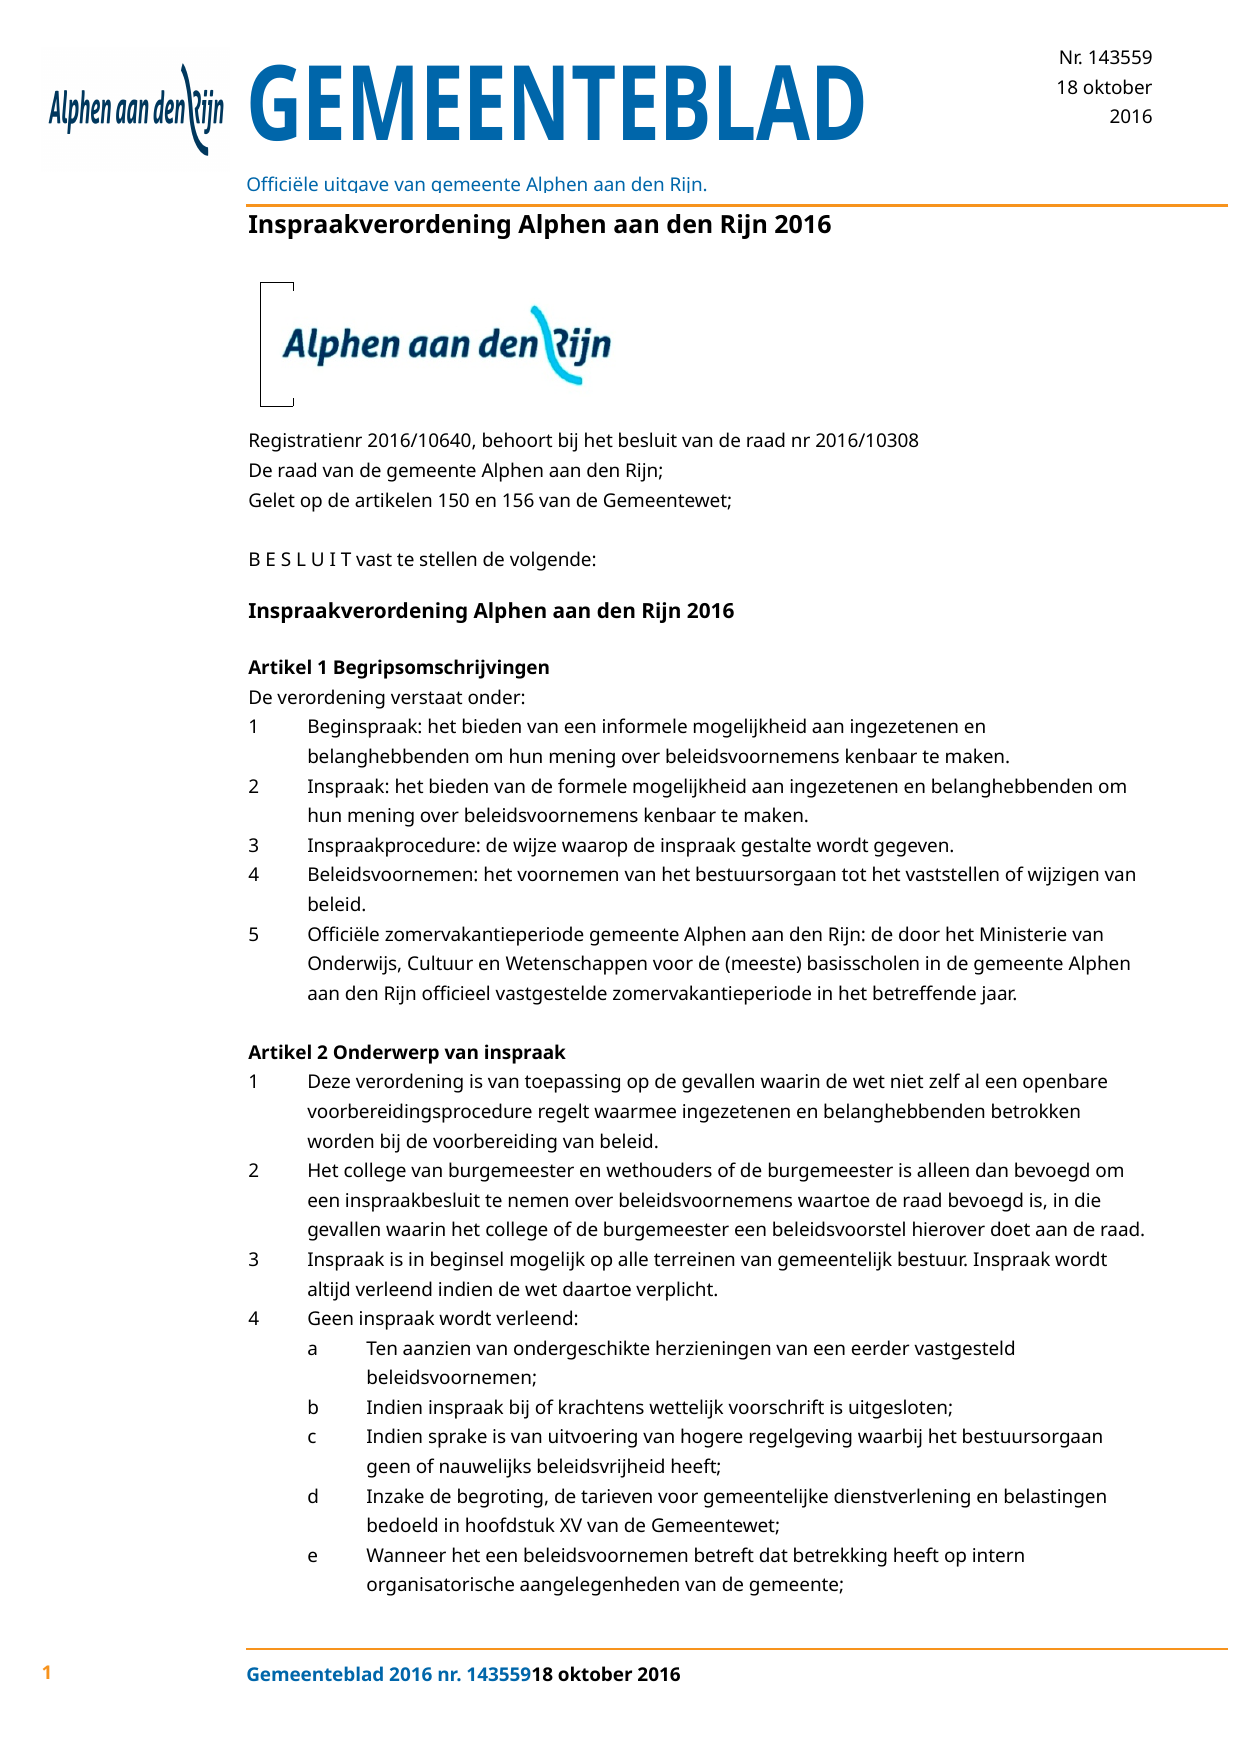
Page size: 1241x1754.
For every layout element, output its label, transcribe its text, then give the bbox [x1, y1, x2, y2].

list Beleidsvoornemen: het voornemen van het bestuursorgaan tot het vaststellen of wijzigen van beleid. [248, 862, 1152, 917]
text De verordening verstaat onder: [248, 684, 1152, 710]
list Indien sprake is van uitvoering van hogere regelgeving waarbij het bestuursorgaan geen of nauwelijks beleidsvrijheid heeft; [307, 1424, 1152, 1479]
picture [268, 291, 624, 398]
text Inspraakverordening Alphen aan den Rijn 2016 [248, 596, 1152, 625]
list Indien inspraak bij of krachtens wettelijk voorschrift is uitgesloten; [307, 1394, 1152, 1420]
list Inspraakprocedure: de wijze waarop de inspraak gestalte wordt gegeven. [248, 832, 1152, 858]
list Inspraak is in beginsel mogelijk op alle terreinen van gemeentelijk bestuur. Inspraak wordt altijd verleend indien de wet daartoe verplicht. [248, 1246, 1152, 1301]
list Ten aanzien van ondergeschikte herzieningen van een eerder vastgesteld beleidsvoornemen; [307, 1335, 1152, 1390]
text Inspraakverordening Alphen aan den Rijn 2016 [248, 207, 1152, 241]
text Registratienr 2016/10640, behoort bij het besluit van de raad nr 2016/10308 [248, 428, 1152, 453]
list Inspraak: het bieden van de formele mogelijkheid aan ingezetenen en belanghebbenden om hun mening over beleidsvoornemens kenbaar te maken. [248, 773, 1152, 828]
list Officiële zomervakantieperiode gemeente Alphen aan den Rijn: de door het Ministerie van Onderwijs, Cultuur en Wetenschappen voor de (meeste) basisscholen in de gemeente Alphen aan den Rijn officieel vastgestelde zomervakantieperiode in het betreffende jaar. [248, 921, 1152, 1006]
text Gelet op de artikelen 150 en 156 van de Gemeentewet; [248, 487, 1152, 513]
list Wanneer het een beleidsvoornemen betreft dat betrekking heeft op intern organisatorische aangelegenheden van de gemeente; [307, 1542, 1152, 1597]
list Beginspraak: het bieden van een informele mogelijkheid aan ingezetenen en belanghebbenden om hun mening over beleidsvoornemens kenbaar te maken. [248, 714, 1152, 769]
text Artikel 2 Onderwerp van inspraak [248, 1039, 1152, 1065]
list Het college van burgemeester en wethouders of de burgemeester is alleen dan bevoegd om een inspraakbesluit te nemen over beleidsvoornemens waartoe de raad bevoegd is, in die gevallen waarin het college of de burgemeester een beleidsvoorstel hierover doet aan de raad. [248, 1157, 1152, 1242]
text De raad van de gemeente Alphen aan den Rijn; [248, 457, 1152, 483]
text B E S L U I T vast te stellen de volgende: [248, 546, 1152, 572]
list Inzake de begroting, de tarieven voor gemeentelijke dienstverlening en belastingen bedoeld in hoofdstuk XV van de Gemeentewet; [307, 1483, 1152, 1538]
text Artikel 1 Begripsomschrijvingen [248, 654, 1152, 680]
list Geen inspraak wordt verleend: [248, 1305, 1152, 1331]
picture [41, 47, 231, 172]
list Deze verordening is van toepassing op de gevallen waarin de wet niet zelf al een openbare voorbereidingsprocedure regelt waarmee ingezetenen en belanghebbenden betrokken worden bij de voorbereiding van beleid. [248, 1069, 1152, 1153]
